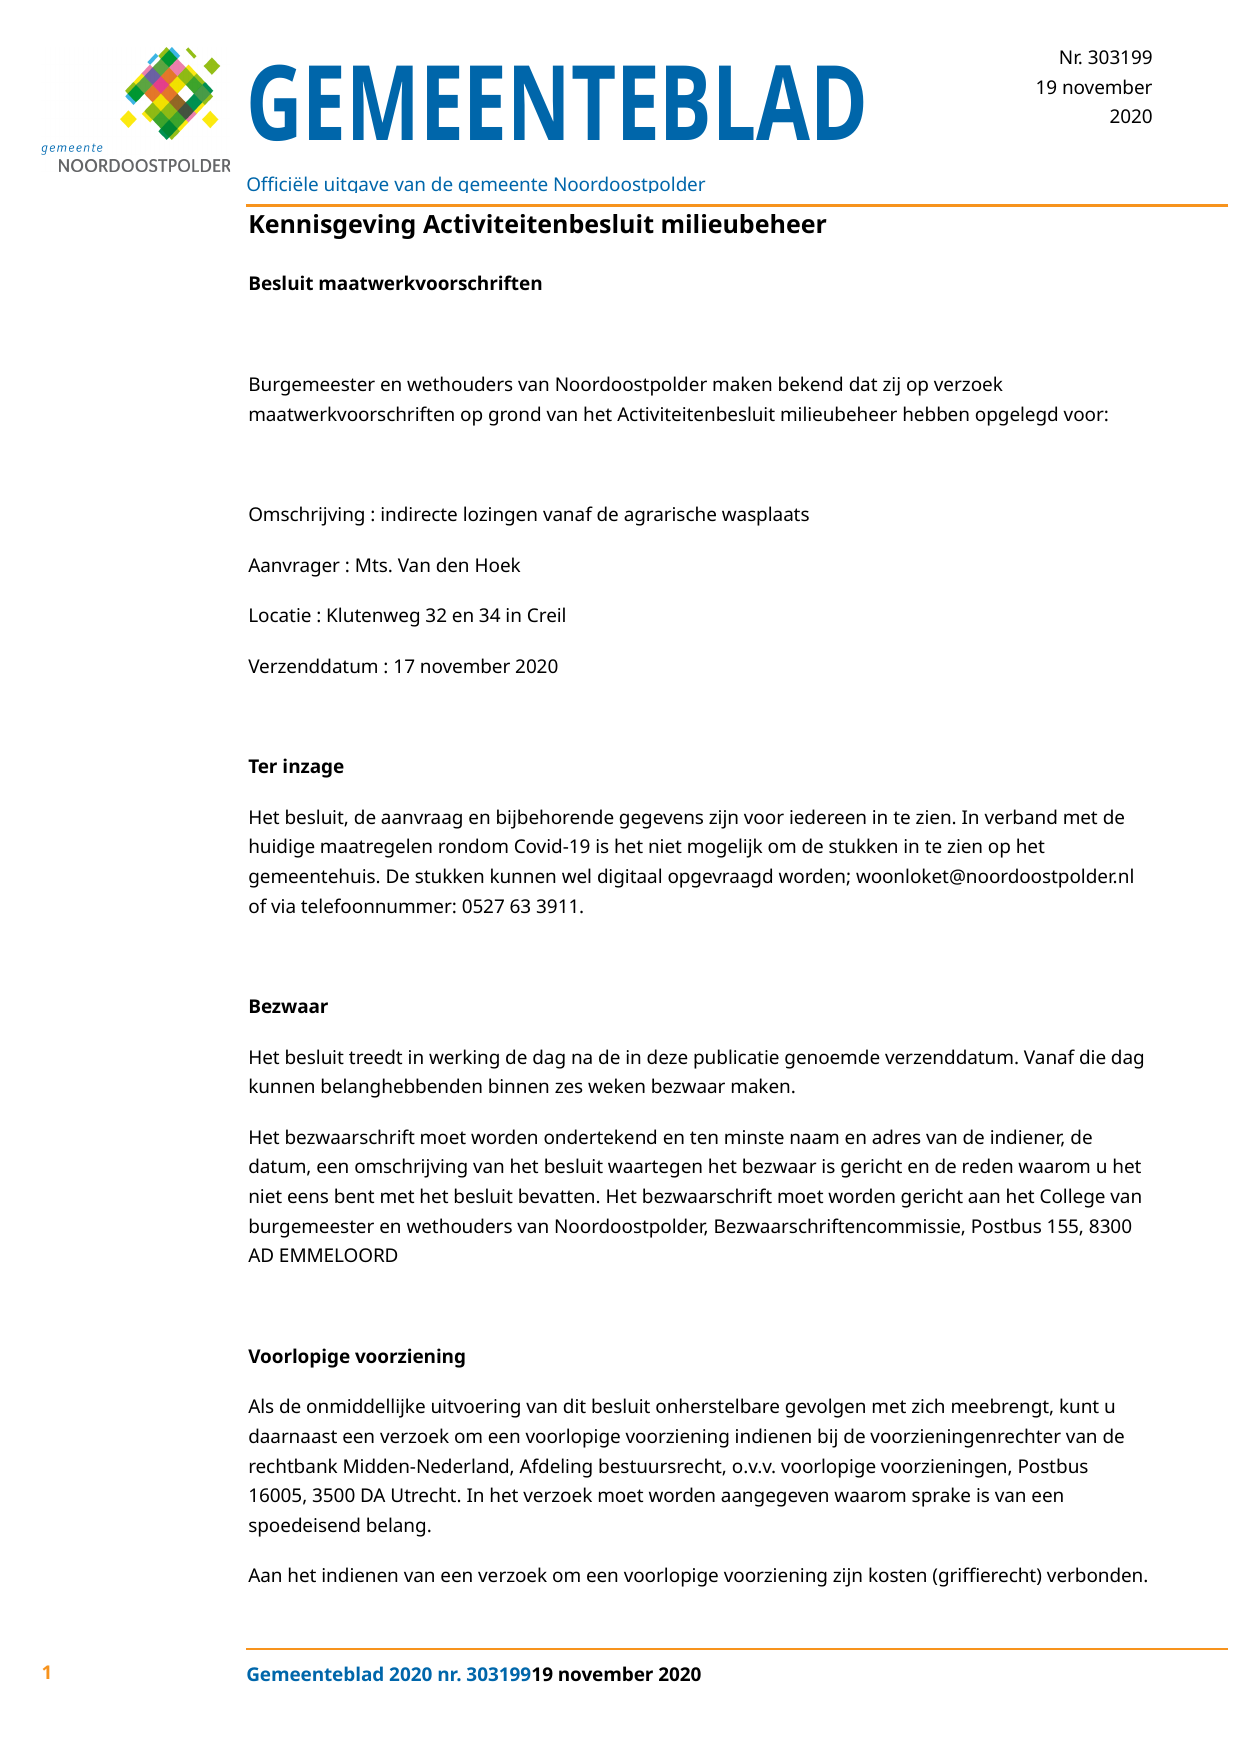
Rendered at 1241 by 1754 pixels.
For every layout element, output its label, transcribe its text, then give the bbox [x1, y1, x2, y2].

text Omschrijving : indirecte lozingen vanaf de agrarische wasplaats [248, 502, 1152, 527]
text Voorlopige voorziening [248, 1343, 1152, 1369]
text Het besluit treedt in werking de dag na de in deze publicatie genoemde verzenddatum. Vanaf die dag kunnen belanghebbenden binnen zes weken bezwaar maken. [248, 1044, 1152, 1099]
text Het bezwaarschrift moet worden ondertekend en ten minste naam en adres van de indiener, de datum, een omschrijving van het besluit waartegen het bezwaar is gericht en de reden waarom u het niet eens bent met het besluit bevatten. Het bezwaarschrift moet worden gericht aan het College van burgemeester en wethouders van Noordoostpolder, Bezwaarschriftencommissie, Postbus 155, 8300 AD EMMELOORD [248, 1124, 1152, 1268]
text Ter inzage [248, 754, 1152, 779]
text Aan het indienen van een verzoek om een voorlopige voorziening zijn kosten (griffierecht) verbonden. [248, 1562, 1152, 1588]
text Als de onmiddellijke uitvoering van dit besluit onherstelbare gevolgen met zich meebrengt, kunt u daarnaast een verzoek om een voorlopige voorziening indienen bij de voorzieningenrechter van de rechtbank Midden-Nederland, Afdeling bestuursrecht, o.v.v. voorlopige voorzieningen, Postbus 16005, 3500 DA Utrecht. In het verzoek moet worden aangegeven waarom sprake is van een spoedeisend belang. [248, 1394, 1152, 1538]
text Locatie : Klutenweg 32 en 34 in Creil [248, 602, 1152, 628]
text Aanvrager : Mts. Van den Hoek [248, 552, 1152, 578]
text Bezwaar [248, 994, 1152, 1019]
text Verzenddatum : 17 november 2020 [248, 653, 1152, 678]
text Burgemeester en wethouders van Noordoostpolder maken bekend dat zij op verzoek maatwerkvoorschriften op grond van het Activiteitenbesluit milieubeheer hebben opgelegd voor: [248, 371, 1152, 426]
text Kennisgeving Activiteitenbesluit milieubeheer [248, 207, 1152, 241]
text Besluit maatwerkvoorschriften [248, 270, 1152, 296]
picture [41, 47, 231, 172]
text Het besluit, de aanvraag en bijbehorende gegevens zijn voor iedereen in te zien. In verband met de huidige maatregelen rondom Covid-19 is het niet mogelijk om de stukken in te zien op het gemeentehuis. De stukken kunnen wel digitaal opgevraagd worden; woonloket@noordoostpolder.nl of via telefoonnummer: 0527 63 3911. [248, 804, 1152, 918]
